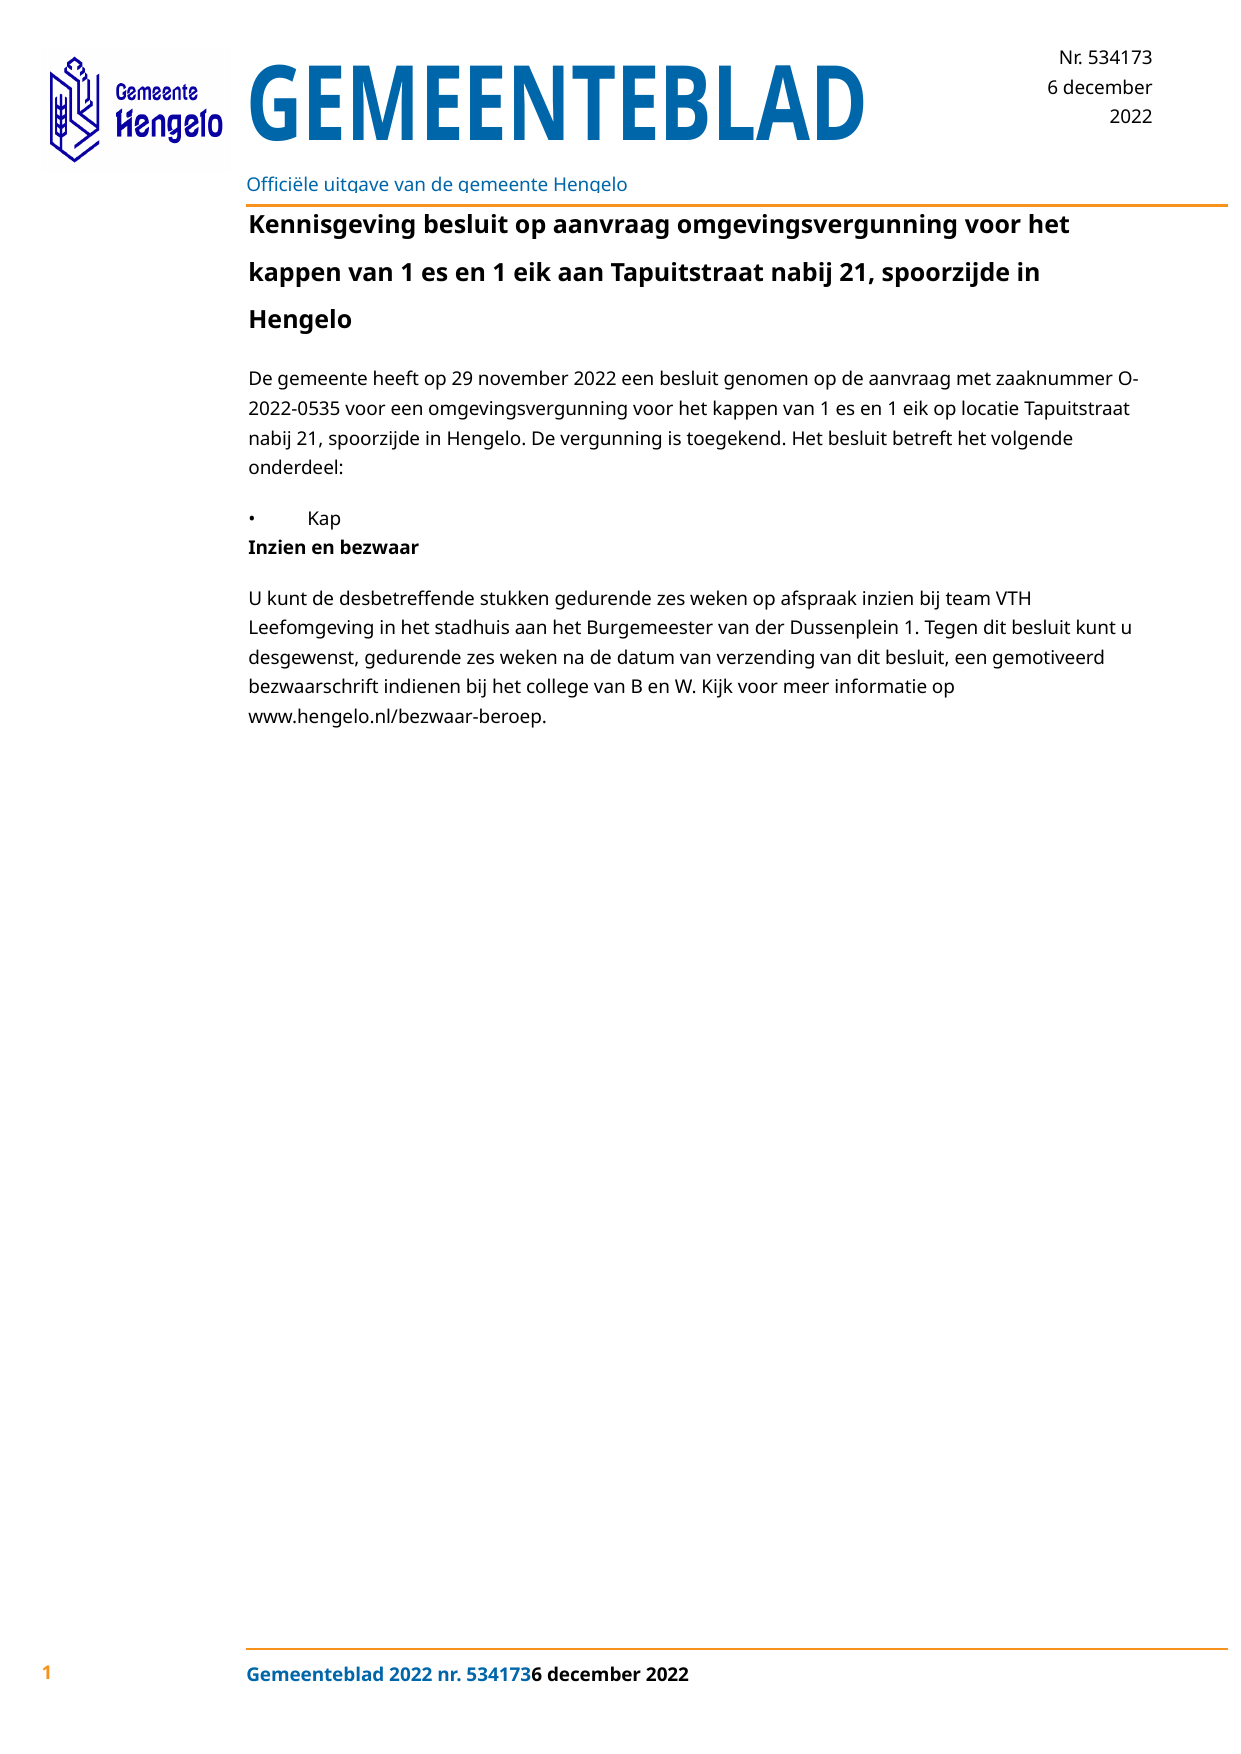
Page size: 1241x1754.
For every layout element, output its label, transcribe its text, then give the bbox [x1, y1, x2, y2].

list Kap [248, 505, 1152, 530]
text U kunt de desbetreffende stukken gedurende zes weken op afspraak inzien bij team VTH Leefomgeving in het stadhuis aan het Burgemeester van der Dussenplein 1. Tegen dit besluit kunt u desgewenst, gedurende zes weken na de datum van verzending van dit besluit, een gemotiveerd bezwaarschrift indienen bij het college van B en W. Kijk voor meer informatie op www.hengelo.nl/bezwaar-beroep. [248, 585, 1152, 729]
text Kennisgeving besluit op aanvraag omgevingsvergunning voor het kappen van 1 es en 1 eik aan Tapuitstraat nabij 21, spoorzijde in Hengelo [248, 207, 1152, 336]
text Inzien en bezwaar [248, 534, 1152, 560]
picture [41, 47, 231, 172]
text De gemeente heeft op 29 november 2022 een besluit genomen op de aanvraag met zaaknummer O-2022-0535 voor een omgevingsvergunning voor het kappen van 1 es en 1 eik op locatie Tapuitstraat nabij 21, spoorzijde in Hengelo. De vergunning is toegekend. Het besluit betreft het volgende onderdeel: [248, 366, 1152, 480]
